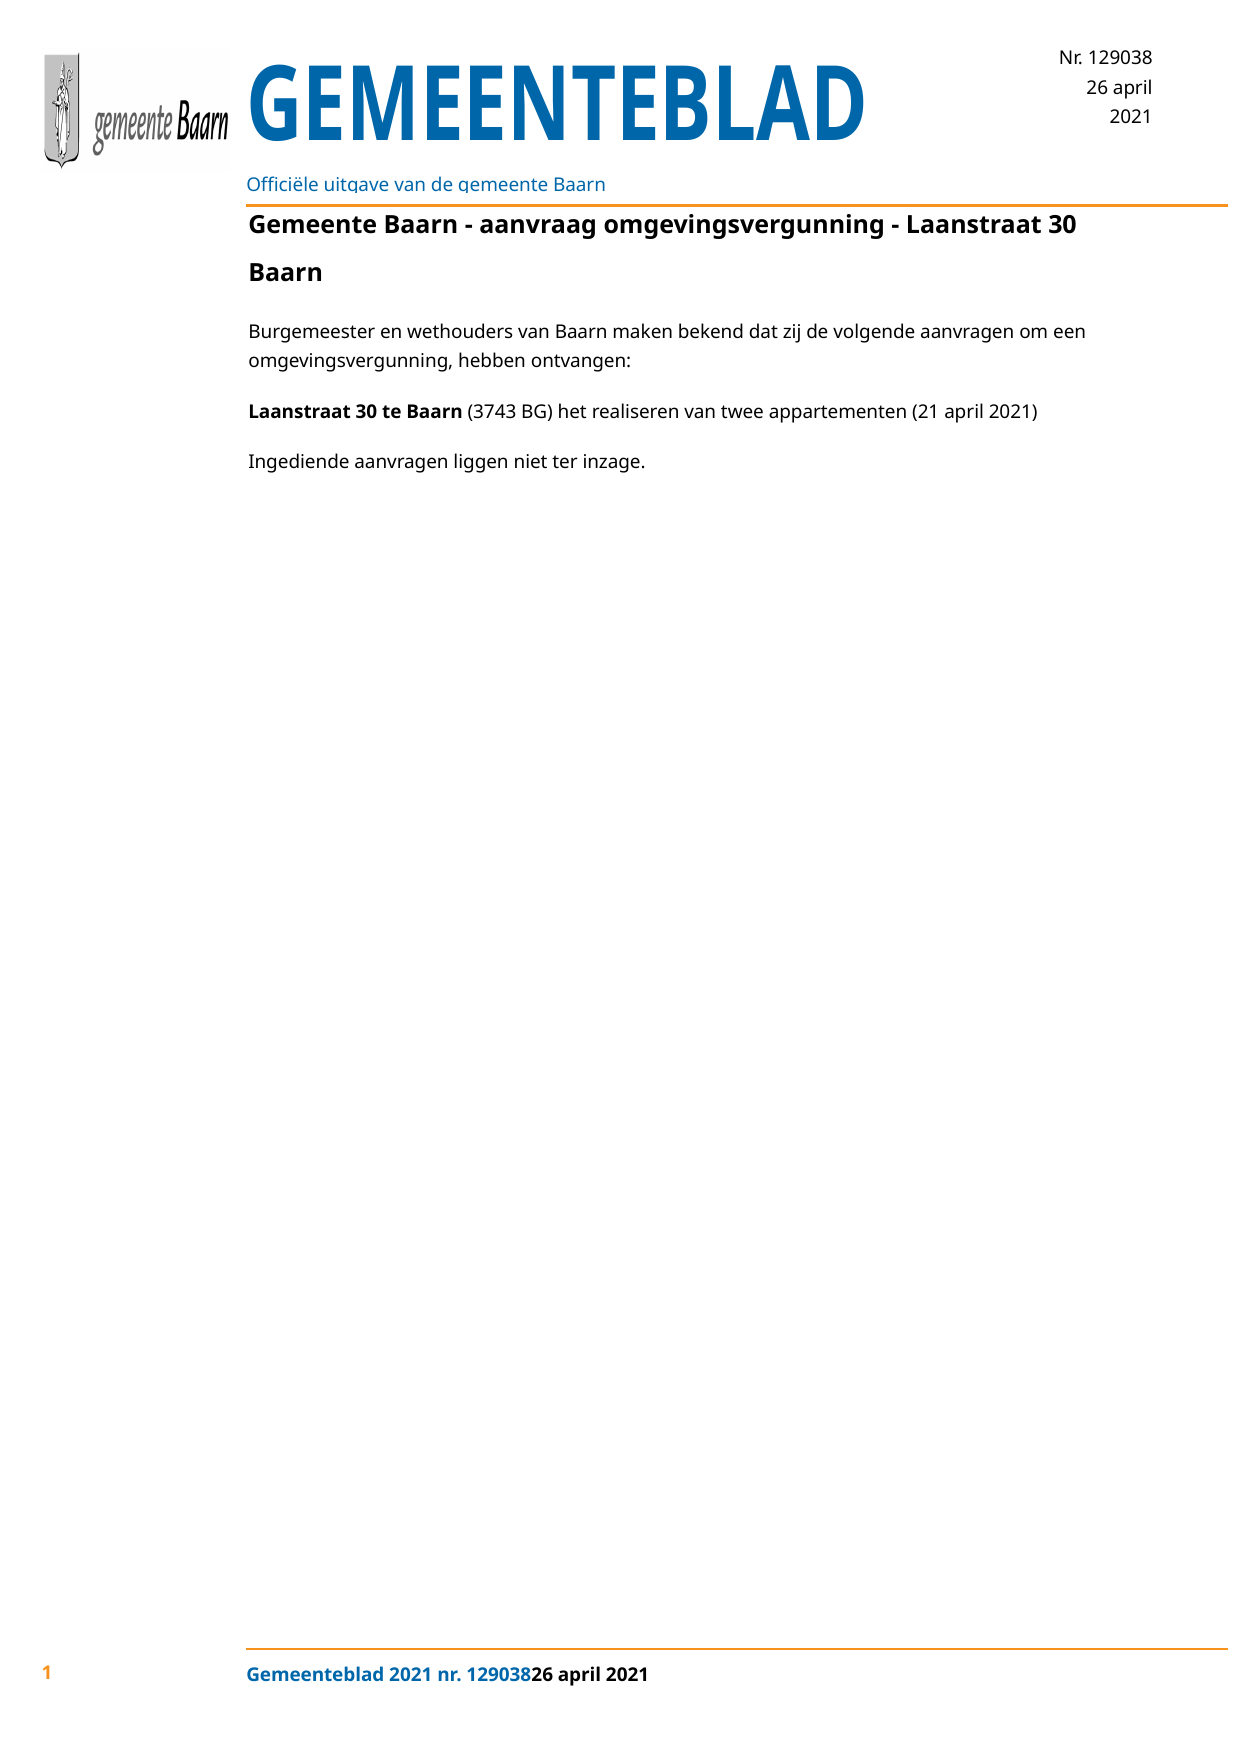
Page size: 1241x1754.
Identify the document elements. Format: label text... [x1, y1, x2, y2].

picture [41, 47, 231, 172]
text Ingediende aanvragen liggen niet ter inzage. [248, 448, 1152, 474]
text Burgemeester en wethouders van Baarn maken bekend dat zij de volgende aanvragen om een omgevingsvergunning, hebben ontvangen: [248, 318, 1152, 373]
text Gemeente Baarn - aanvraag omgevingsvergunning - Laanstraat 30 Baarn [248, 207, 1152, 288]
text Laanstraat 30 te Baarn (3743 BG) het realiseren van twee appartementen (21 april 2021) [248, 398, 1152, 424]
